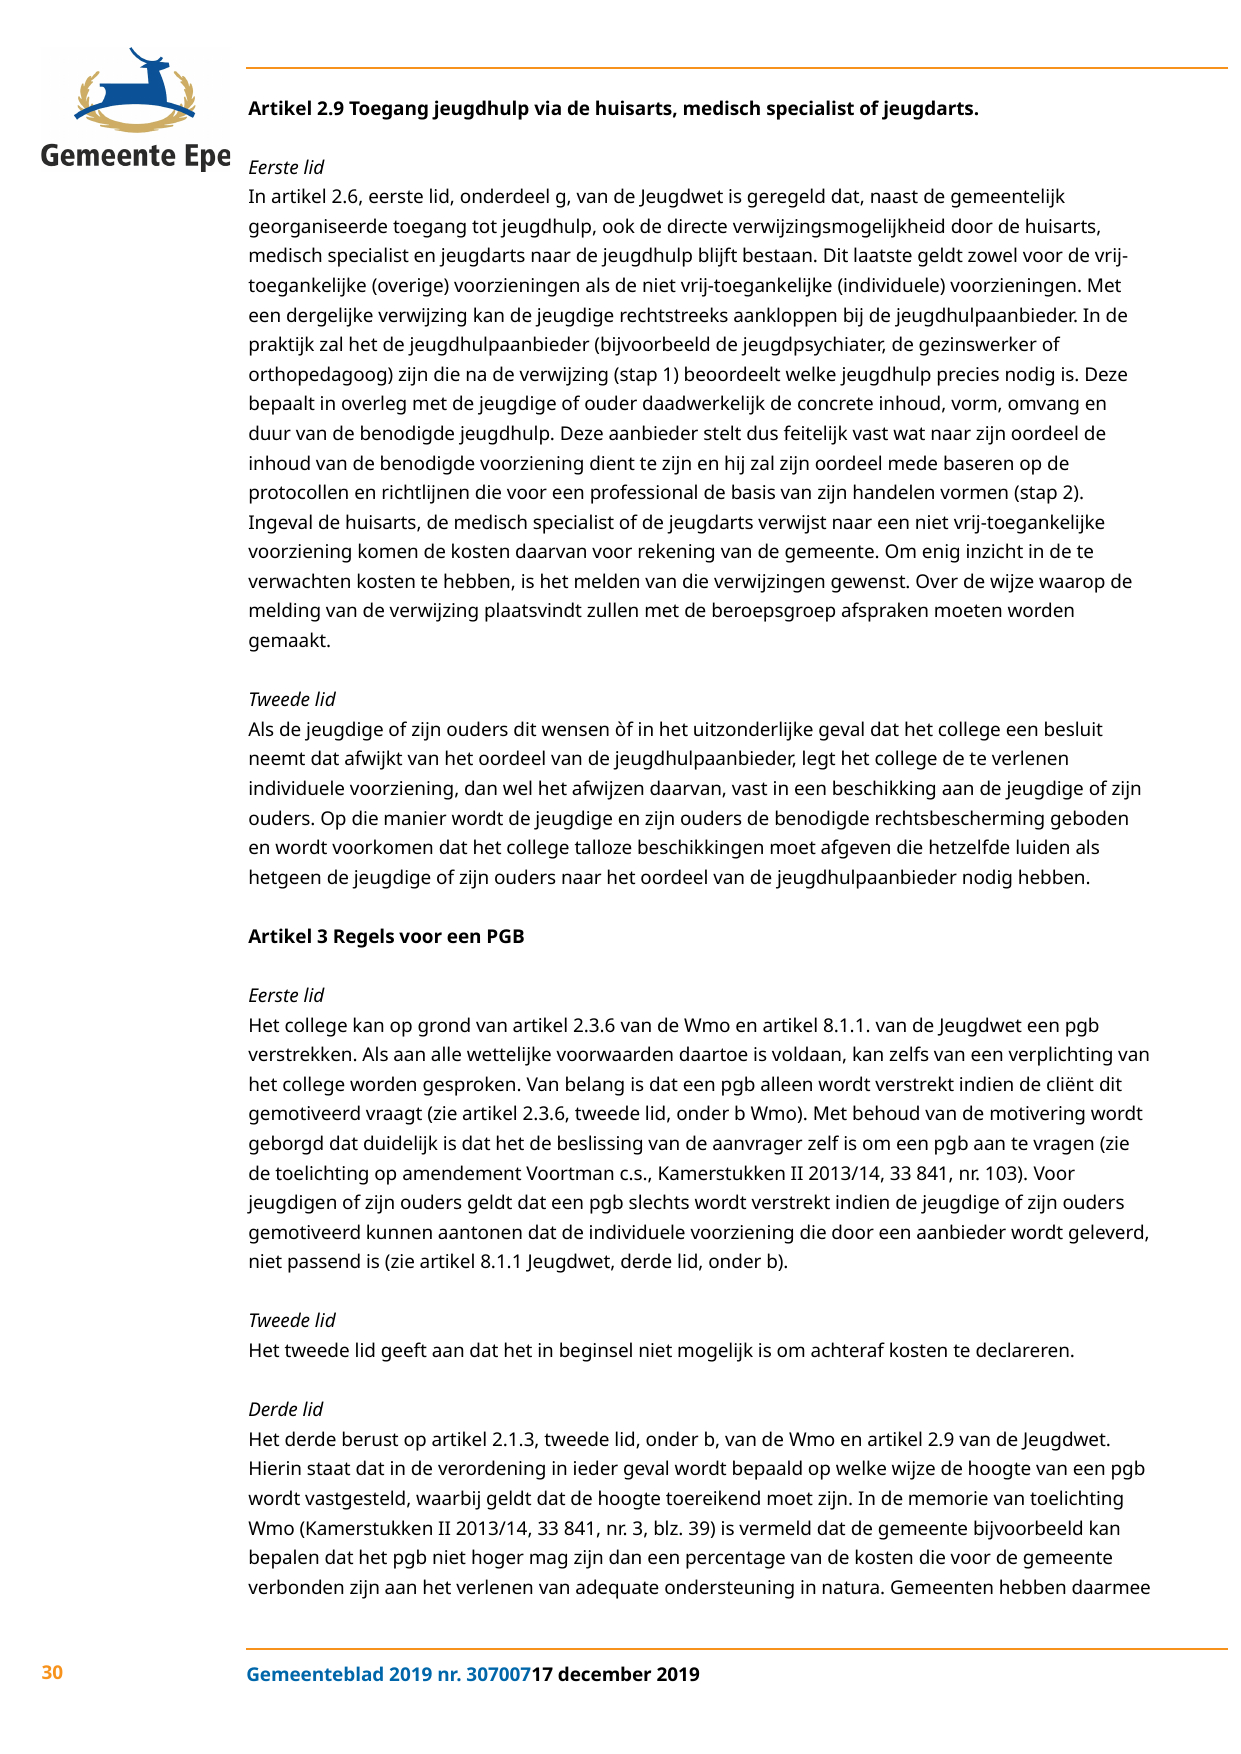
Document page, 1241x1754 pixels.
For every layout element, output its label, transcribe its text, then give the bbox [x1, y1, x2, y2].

picture [41, 47, 231, 172]
text Derde lid [248, 1396, 1152, 1422]
text Het derde berust op artikel 2.1.3, tweede lid, onder b, van de Wmo en artikel 2.9 van de Jeugdwet. Hierin staat dat in de verordening in ieder geval wordt bepaald op welke wijze de hoogte van een pgb wordt vastgesteld, waarbij geldt dat de hoogte toereikend moet zijn. In de memorie van toelichting Wmo (Kamerstukken II 2013/14, 33 841, nr. 3, blz. 39) is vermeld dat de gemeente bijvoorbeeld kan bepalen dat het pgb niet hoger mag zijn dan een percentage van de kosten die voor de gemeente verbonden zijn aan het verlenen van adequate ondersteuning in natura. Gemeenten hebben daarmee [248, 1426, 1152, 1600]
text Artikel 3 Regels voor een PGB [248, 923, 1152, 949]
text Artikel 2.9 Toegang jeugdhulp via de huisarts, medisch specialist of jeugdarts. [248, 95, 1152, 121]
text Tweede lid [248, 1308, 1152, 1333]
text In artikel 2.6, eerste lid, onderdeel g, van de Jeugdwet is geregeld dat, naast de gemeentelijk georganiseerde toegang tot jeugdhulp, ook de directe verwijzingsmogelijkheid door de huisarts, medisch specialist en jeugdarts naar de jeugdhulp blijft bestaan. Dit laatste geldt zowel voor de vrij-toegankelijke (overige) voorzieningen als de niet vrij-toegankelijke (individuele) voorzieningen. Met een dergelijke verwijzing kan de jeugdige rechtstreeks aankloppen bij de jeugdhulpaanbieder. In de praktijk zal het de jeugdhulpaanbieder (bijvoorbeeld de jeugdpsychiater, de gezinswerker of orthopedagoog) zijn die na de verwijzing (stap 1) beoordeelt welke jeugdhulp precies nodig is. Deze bepaalt in overleg met de jeugdige of ouder daadwerkelijk de concrete inhoud, vorm, omvang en duur van de benodigde jeugdhulp. Deze aanbieder stelt dus feitelijk vast wat naar zijn oordeel de inhoud van de benodigde voorziening dient te zijn en hij zal zijn oordeel mede baseren op de protocollen en richtlijnen die voor een professional de basis van zijn handelen vormen (stap 2). [248, 183, 1152, 505]
text Eerste lid [248, 154, 1152, 180]
text Eerste lid [248, 982, 1152, 1008]
text Ingeval de huisarts, de medisch specialist of de jeugdarts verwijst naar een niet vrij-toegankelijke voorziening komen de kosten daarvan voor rekening van de gemeente. Om enig inzicht in de te verwachten kosten te hebben, is het melden van die verwijzingen gewenst. Over de wijze waarop de melding van de verwijzing plaatsvindt zullen met de beroepsgroep afspraken moeten worden gemaakt. [248, 509, 1152, 653]
text Het tweede lid geeft aan dat het in beginsel niet mogelijk is om achteraf kosten te declareren. [248, 1337, 1152, 1363]
text Tweede lid [248, 686, 1152, 712]
text Als de jeugdige of zijn ouders dit wensen òf in het uitzonderlijke geval dat het college een besluit neemt dat afwijkt van het oordeel van de jeugdhulpaanbieder, legt het college de te verlenen individuele voorziening, dan wel het afwijzen daarvan, vast in een beschikking aan de jeugdige of zijn ouders. Op die manier wordt de jeugdige en zijn ouders de benodigde rechtsbescherming geboden en wordt voorkomen dat het college talloze beschikkingen moet afgeven die hetzelfde luiden als hetgeen de jeugdige of zijn ouders naar het oordeel van de jeugdhulpaanbieder nodig hebben. [248, 716, 1152, 890]
text Het college kan op grond van artikel 2.3.6 van de Wmo en artikel 8.1.1. van de Jeugdwet een pgb verstrekken. Als aan alle wettelijke voorwaarden daartoe is voldaan, kan zelfs van een verplichting van het college worden gesproken. Van belang is dat een pgb alleen wordt verstrekt indien de cliënt dit gemotiveerd vraagt (zie artikel 2.3.6, tweede lid, onder b Wmo). Met behoud van de motivering wordt geborgd dat duidelijk is dat het de beslissing van de aanvrager zelf is om een pgb aan te vragen (zie de toelichting op amendement Voortman c.s., Kamerstukken II 2013/14, 33 841, nr. 103). Voor jeugdigen of zijn ouders geldt dat een pgb slechts wordt verstrekt indien de jeugdige of zijn ouders gemotiveerd kunnen aantonen dat de individuele voorziening die door een aanbieder wordt geleverd, niet passend is (zie artikel 8.1.1 Jeugdwet, derde lid, onder b). [248, 1012, 1152, 1274]
